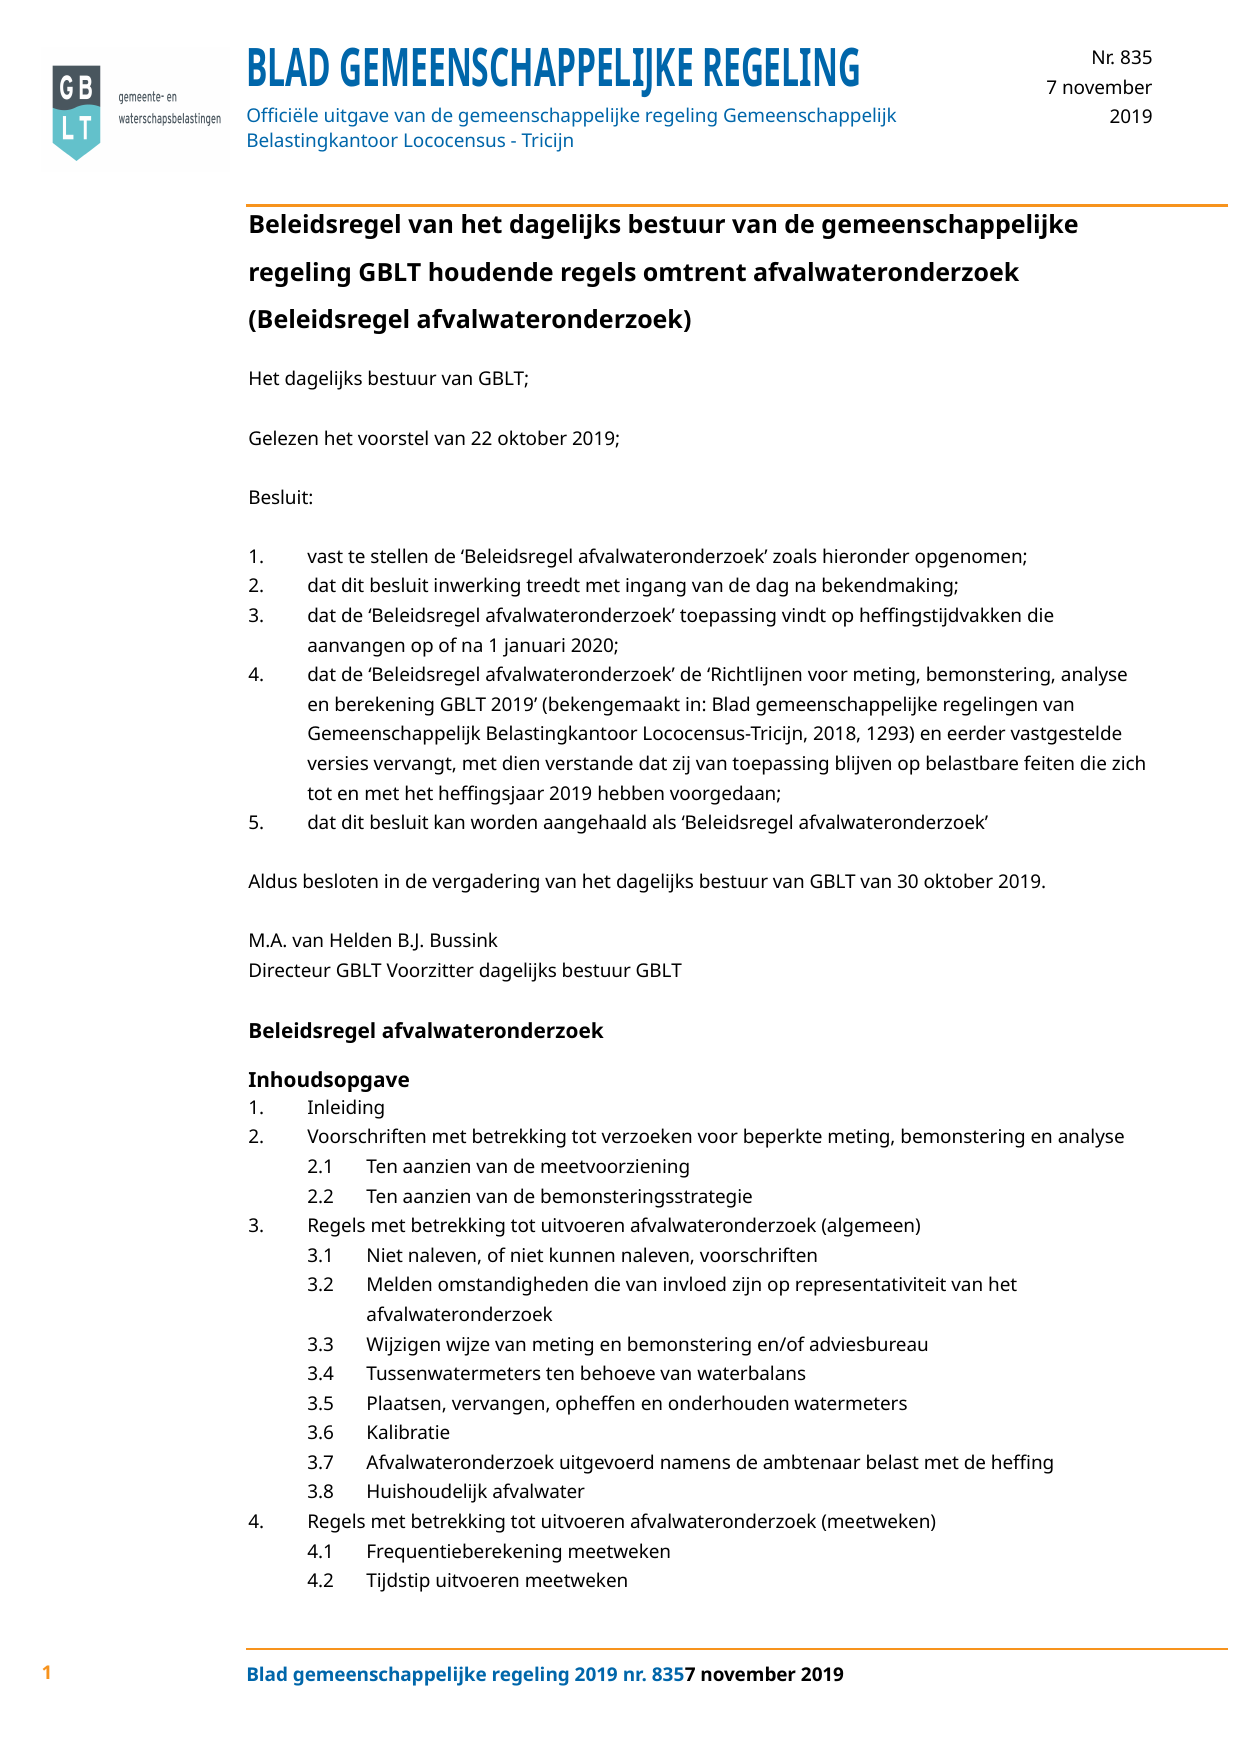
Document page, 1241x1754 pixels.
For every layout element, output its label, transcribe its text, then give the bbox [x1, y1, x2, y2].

text Besluit: [248, 484, 1152, 509]
list Voorschriften met betrekking tot verzoeken voor beperkte meting, bemonstering en analyse [248, 1124, 1152, 1149]
list Huishoudelijk afvalwater [307, 1479, 1152, 1504]
list dat dit besluit inwerking treedt met ingang van de dag na bekendmaking; [248, 573, 1152, 598]
text Beleidsregel afvalwateronderzoek [248, 1016, 1152, 1045]
list Plaatsen, vervangen, opheffen en onderhouden watermeters [307, 1390, 1152, 1416]
list vast te stellen de ‘Beleidsregel afvalwateronderzoek’ zoals hieronder opgenomen; [248, 543, 1152, 569]
list Kalibratie [307, 1419, 1152, 1445]
text Inhoudsopgave [248, 1066, 1152, 1094]
list Ten aanzien van de meetvoorziening [307, 1153, 1152, 1179]
list Tijdstip uitvoeren meetweken [307, 1567, 1152, 1593]
text Aldus besloten in de vergadering van het dagelijks bestuur van GBLT van 30 oktober 2019. [248, 868, 1152, 894]
list Regels met betrekking tot uitvoeren afvalwateronderzoek (algemeen) [248, 1212, 1152, 1238]
list Wijzigen wijze van meting en bemonstering en/of adviesbureau [307, 1331, 1152, 1356]
list Inleiding [248, 1094, 1152, 1120]
list Regels met betrekking tot uitvoeren afvalwateronderzoek (meetweken) [248, 1508, 1152, 1534]
text M.A. van Helden B.J. Bussink [248, 928, 1152, 953]
text Directeur GBLT Voorzitter dagelijks bestuur GBLT [248, 957, 1152, 983]
list Melden omstandigheden die van invloed zijn op representativiteit van het afvalwateronderzoek [307, 1272, 1152, 1327]
list Frequentieberekening meetweken [307, 1538, 1152, 1563]
text Het dagelijks bestuur van GBLT; [248, 366, 1152, 391]
picture [41, 47, 231, 172]
list Ten aanzien van de bemonsteringsstrategie [307, 1183, 1152, 1208]
list dat de ‘Beleidsregel afvalwateronderzoek’ toepassing vindt op heffingstijdvakken die aanvangen op of na 1 januari 2020; [248, 602, 1152, 657]
list dat dit besluit kan worden aangehaald als ‘Beleidsregel afvalwateronderzoek’ [248, 809, 1152, 835]
list Niet naleven, of niet kunnen naleven, voorschriften [307, 1242, 1152, 1268]
list Afvalwateronderzoek uitgevoerd namens de ambtenaar belast met de heffing [307, 1449, 1152, 1475]
list dat de ‘Beleidsregel afvalwateronderzoek’ de ‘Richtlijnen voor meting, bemonstering, analyse en berekening GBLT 2019’ (bekengemaakt in: Blad gemeenschappelijke regelingen van Gemeenschappelijk Belastingkantoor Lococensus-Tricijn, 2018, 1293) en eerder vastgestelde versies vervangt, met dien verstande dat zij van toepassing blijven op belastbare feiten die zich tot en met het heffingsjaar 2019 hebben voorgedaan; [248, 661, 1152, 805]
text Beleidsregel van het dagelijks bestuur van de gemeenschappelijke regeling GBLT houdende regels omtrent afvalwateronderzoek (Beleidsregel afvalwateronderzoek) [248, 207, 1152, 336]
text Gelezen het voorstel van 22 oktober 2019; [248, 425, 1152, 450]
list Tussenwatermeters ten behoeve van waterbalans [307, 1360, 1152, 1386]
